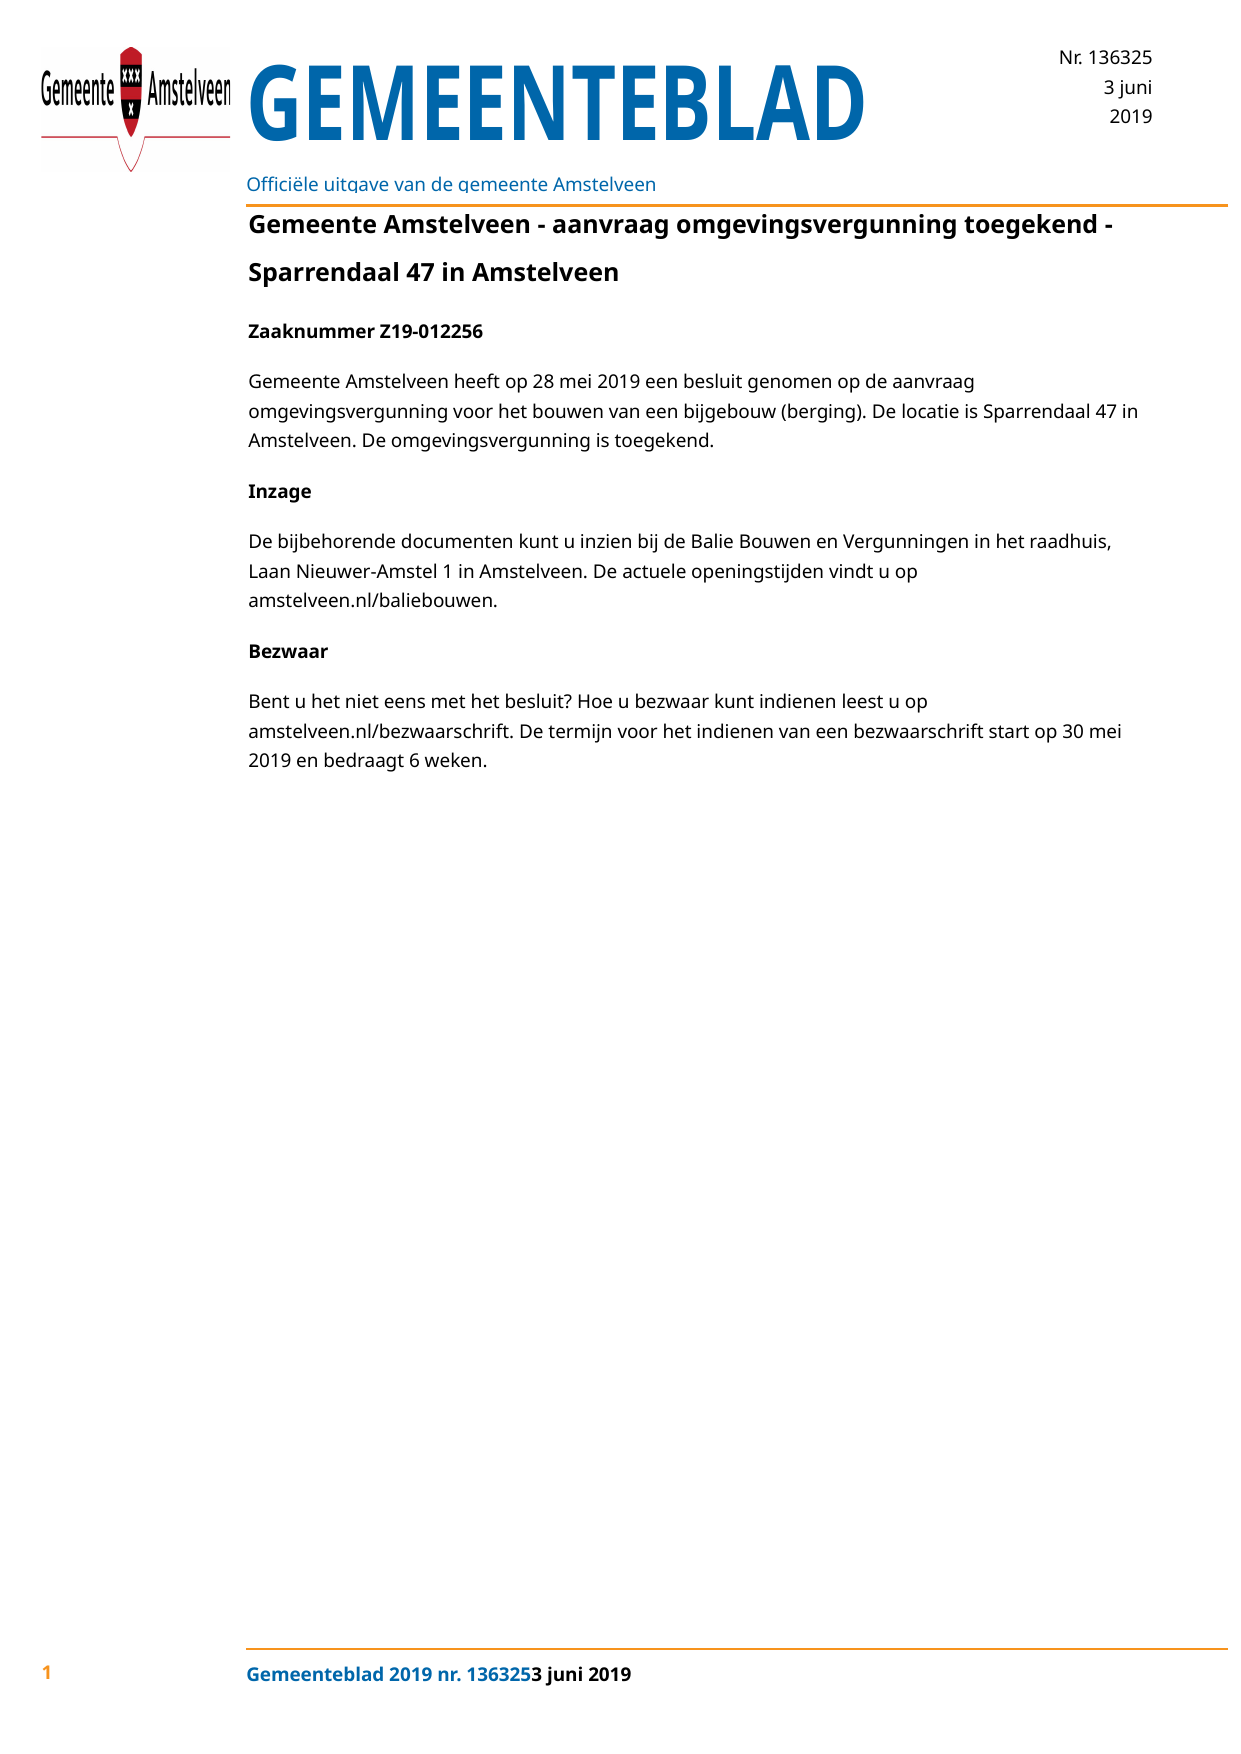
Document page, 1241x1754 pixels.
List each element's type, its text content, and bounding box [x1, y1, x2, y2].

picture [41, 47, 231, 172]
text Zaaknummer Z19-012256 [248, 318, 1152, 344]
text Inzage [248, 478, 1152, 504]
text De bijbehorende documenten kunt u inzien bij de Balie Bouwen en Vergunningen in het raadhuis, Laan Nieuwer-Amstel 1 in Amstelveen. De actuele openingstijden vindt u op amstelveen.nl/baliebouwen. [248, 528, 1152, 613]
text Bent u het niet eens met het besluit? Hoe u bezwaar kunt indienen leest u op amstelveen.nl/bezwaarschrift. De termijn voor het indienen van een bezwaarschrift start op 30 mei 2019 en bedraagt 6 weken. [248, 688, 1152, 773]
text Bezwaar [248, 638, 1152, 664]
text Gemeente Amstelveen heeft op 28 mei 2019 een besluit genomen op de aanvraag omgevingsvergunning voor het bouwen van een bijgebouw (berging). De locatie is Sparrendaal 47 in Amstelveen. De omgevingsvergunning is toegekend. [248, 368, 1152, 453]
text Gemeente Amstelveen - aanvraag omgevingsvergunning toegekend - Sparrendaal 47 in Amstelveen [248, 207, 1152, 288]
